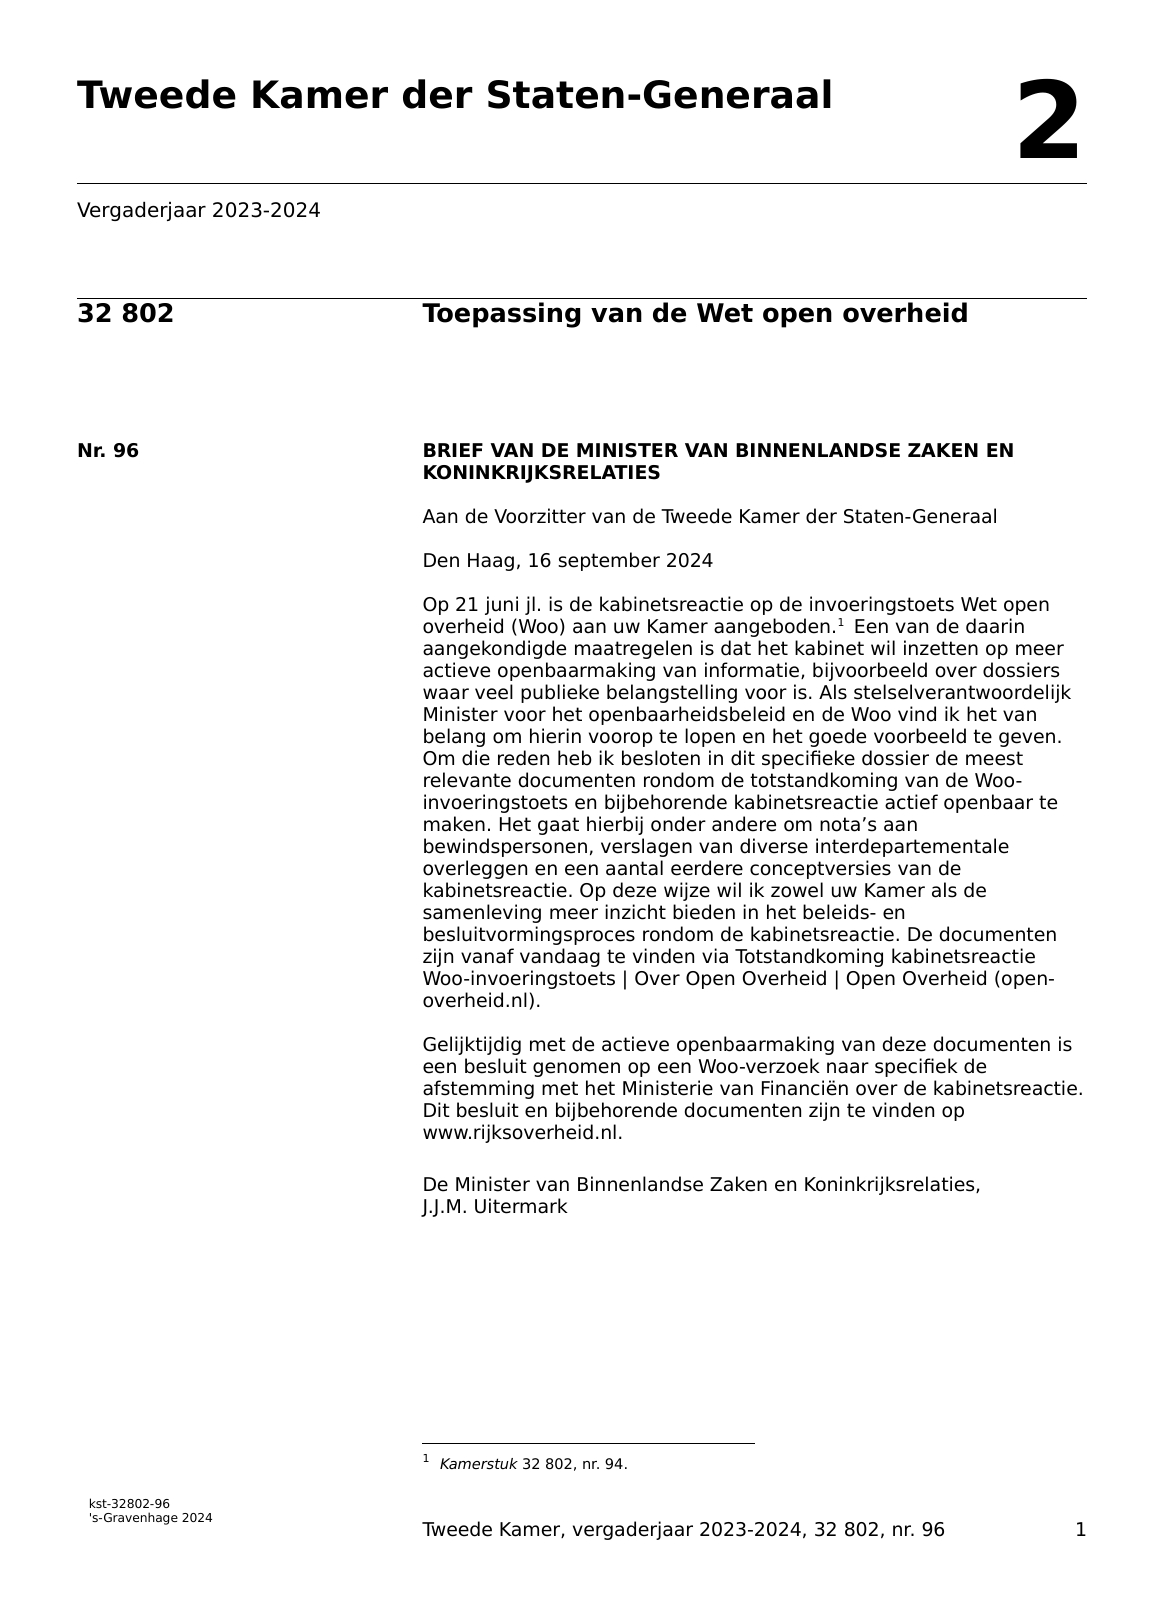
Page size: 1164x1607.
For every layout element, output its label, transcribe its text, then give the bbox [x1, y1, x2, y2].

table_header Tweede Kamer der Staten-Generaal [77, 59, 886, 183]
subtitle Nr. 96 BRIEF VAN DE MINISTER VAN BINNENLANDSE ZAKEN EN KONINKRIJKSRELATIES [77, 440, 1087, 484]
text De Minister van Binnenlandse Zaken en Koninkrijksrelaties, J.J.M. Uitermark [422, 1174, 1087, 1218]
text Aan de Voorzitter van de Tweede Kamer der Staten-Generaal [422, 506, 1087, 528]
table_header 2 [886, 59, 1087, 183]
text Kamerstuk 32 802, nr. 94. [422, 1452, 1087, 1474]
text Op 21 juni jl. is de kabinetsreactie op de invoeringstoets Wet open overheid (Woo) aan uw Kamer aangeboden. Een van de daarin aangekondigde maatregelen is dat het kabinet wil inzetten op meer actieve openbaarmaking van informatie, bijvoorbeeld over dossiers waar veel publieke belangstelling voor is. Als stelselverantwoordelijk Minister voor het openbaarheidsbeleid en de Woo vind ik het van belang om hierin voorop te lopen en het goede voorbeeld te geven. Om die reden heb ik besloten in dit specifieke dossier de meest relevante documenten rondom de totstandkoming van de Woo-invoeringstoets en bijbehorende kabinetsreactie actief openbaar te maken. Het gaat hierbij onder andere om nota’s aan bewindspersonen, verslagen van diverse interdepartementale overleggen en een aantal eerdere conceptversies van de kabinetsreactie. Op deze wijze wil ik zowel uw Kamer als de samenleving meer inzicht bieden in het beleids- en besluitvormingsproces rondom de kabinetsreactie. De documenten zijn vanaf vandaag te vinden via Totstandkoming kabinetsreactie Woo-invoeringstoets | Over Open Overheid | Open Overheid (open-overheid.nl). [422, 594, 1087, 1012]
text Gelijktijdig met de actieve openbaarmaking van deze documenten is een besluit genomen op een Woo-verzoek naar specifiek de afstemming met het Ministerie van Financiën over de kabinetsreactie. Dit besluit en bijbehorende documenten zijn te vinden op www.rijksoverheid.nl. [422, 1034, 1087, 1144]
text Den Haag, 16 september 2024 [422, 550, 1087, 572]
text 's-Gravenhage 2024 [88, 1511, 323, 1525]
subtitle 32 802 Toepassing van de Wet open overheid [77, 299, 1087, 329]
table_cell Vergaderjaar 2023-2024 [77, 184, 1087, 298]
text kst-32802-96 [88, 1497, 323, 1511]
